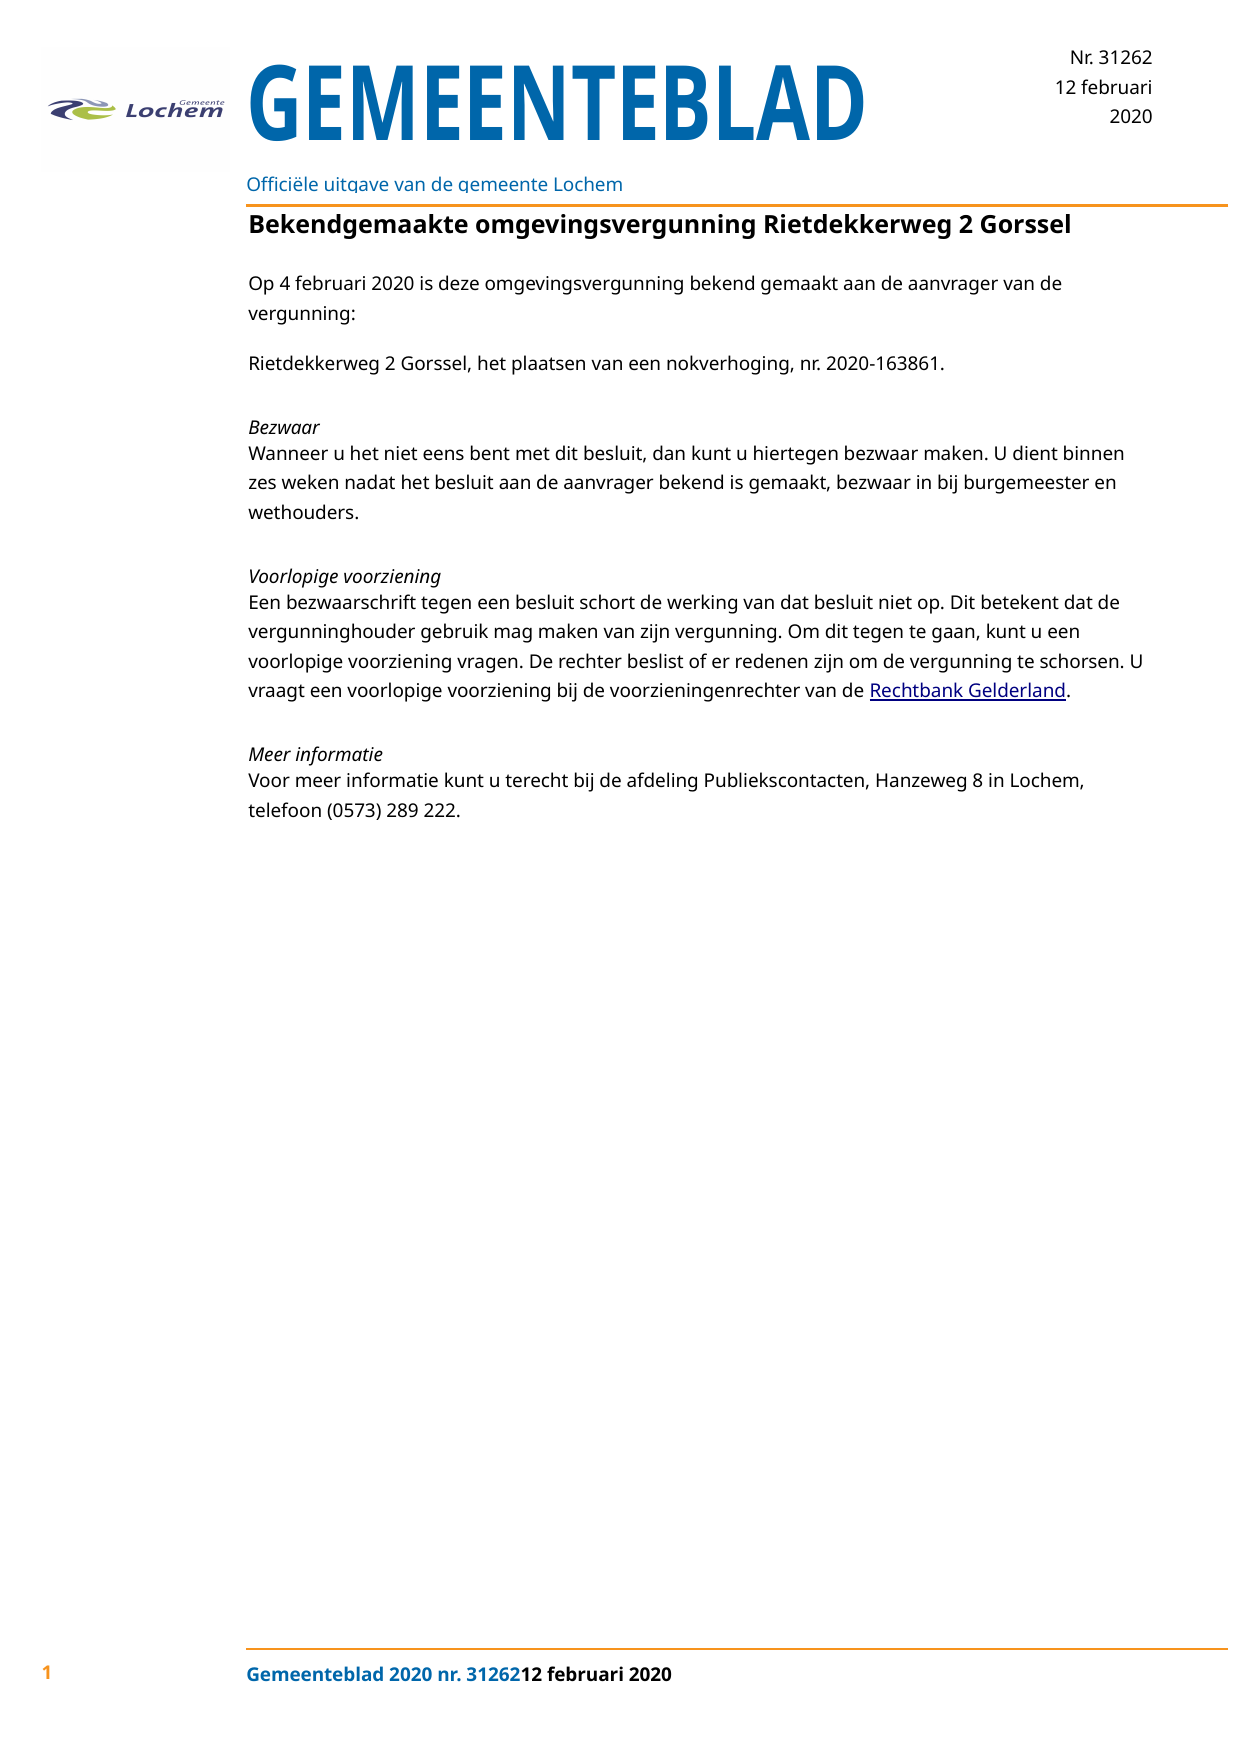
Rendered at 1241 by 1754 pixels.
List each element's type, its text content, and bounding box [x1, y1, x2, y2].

text Bekendgemaakte omgevingsvergunning Rietdekkerweg 2 Gorssel [248, 207, 1152, 241]
text Voor meer informatie kunt u terecht bij de afdeling Publiekscontacten, Hanzeweg 8 in Lochem, telefoon (0573) 289 222. [248, 767, 1152, 823]
text Een bezwaarschrift tegen een besluit schort de werking van dat besluit niet op. Dit betekent dat de vergunninghouder gebruik mag maken van zijn vergunning. Om dit tegen te gaan, kunt u een voorlopige voorziening vragen. De rechter beslist of er redenen zijn om de vergunning te schorsen. U vraagt een voorlopige voorziening bij de voorzieningenrechter van de Rechtbank Gelderland. [248, 589, 1152, 703]
text Voorlopige voorziening [248, 563, 1152, 589]
picture [41, 47, 231, 172]
text Meer informatie [248, 742, 1152, 767]
text Wanneer u het niet eens bent met dit besluit, dan kunt u hiertegen bezwaar maken. U dient binnen zes weken nadat het besluit aan de aanvrager bekend is gemaakt, bezwaar in bij burgemeester en wethouders. [248, 440, 1152, 525]
text Bezwaar [248, 414, 1152, 440]
text Op 4 februari 2020 is deze omgevingsvergunning bekend gemaakt aan de aanvrager van de vergunning: [248, 270, 1152, 326]
text Rietdekkerweg 2 Gorssel, het plaatsen van een nokverhoging, nr. 2020-163861. [248, 350, 1152, 376]
